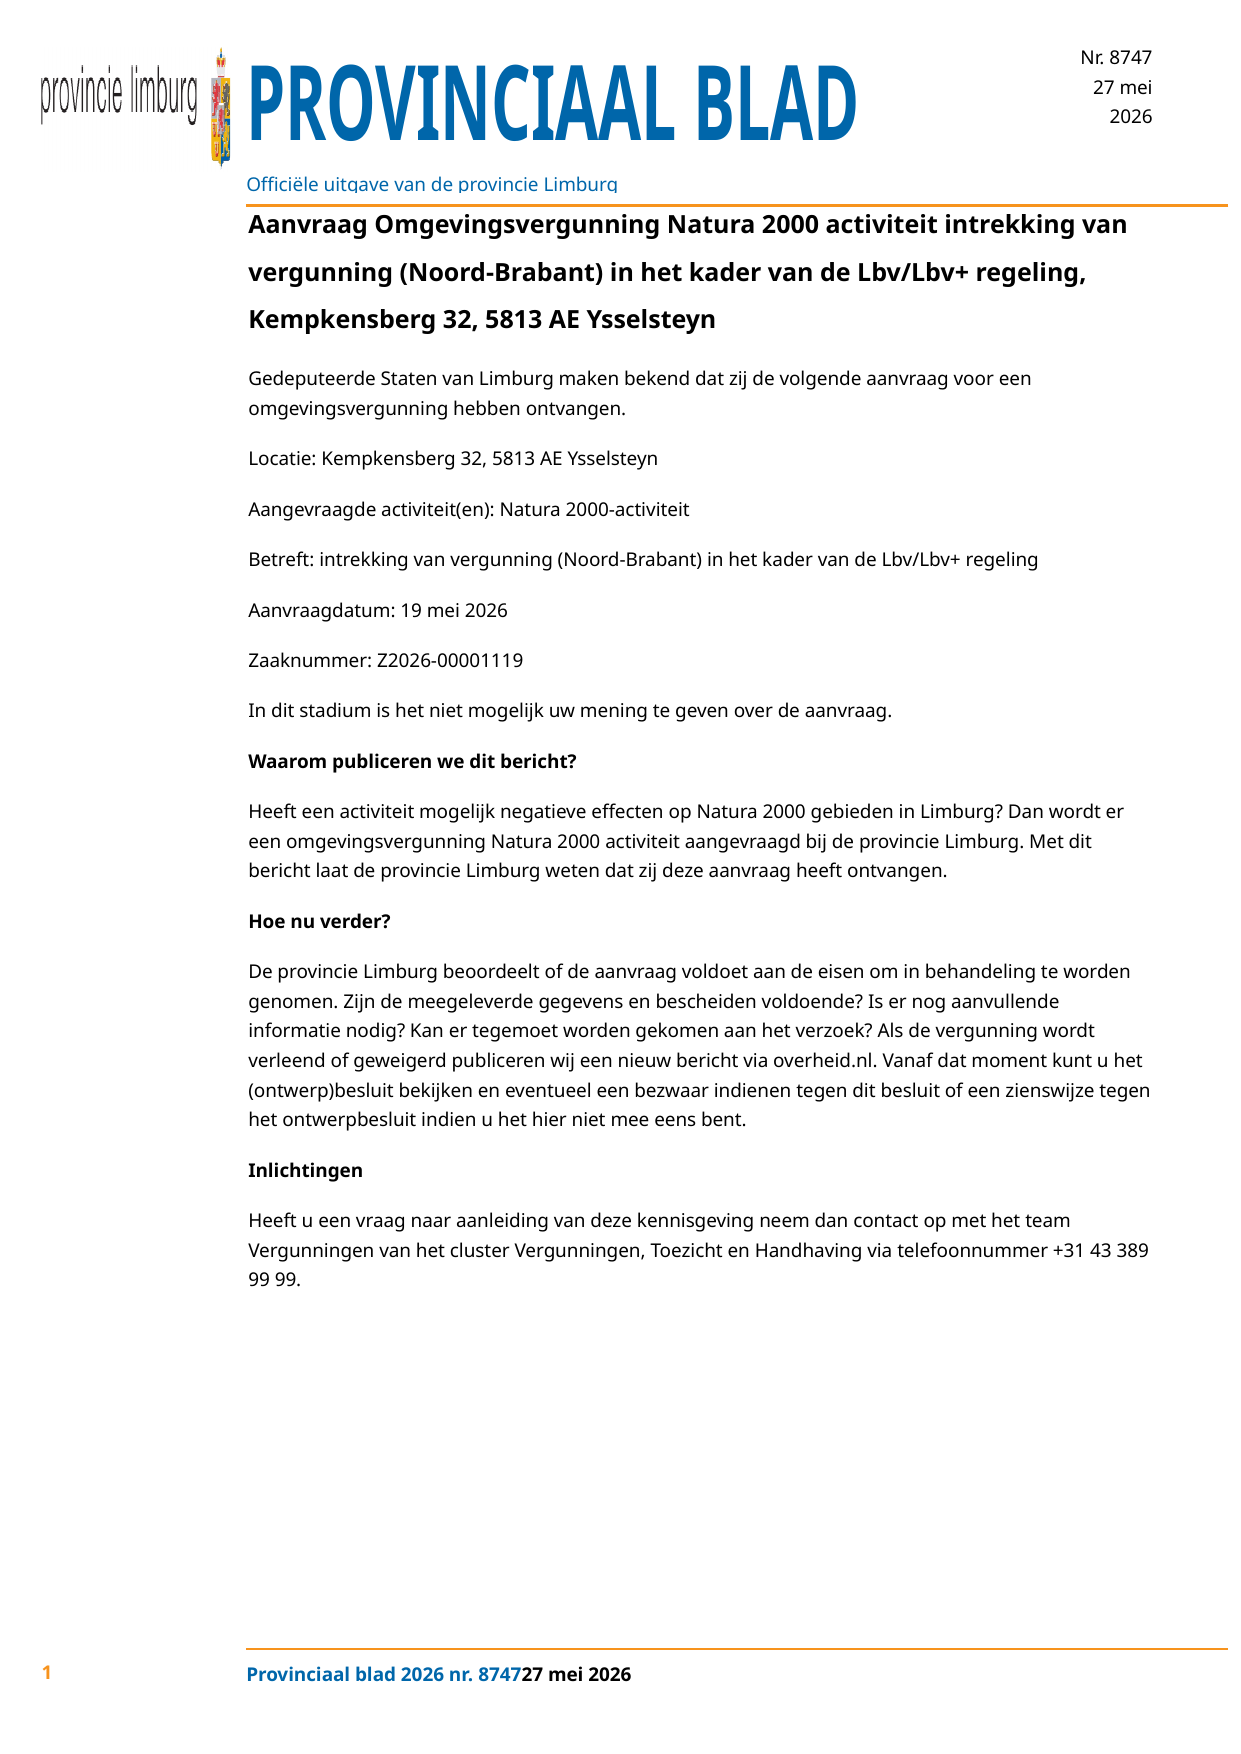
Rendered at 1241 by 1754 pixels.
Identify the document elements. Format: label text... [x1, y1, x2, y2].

text Hoe nu verder? [248, 908, 1152, 934]
text Heeft u een vraag naar aanleiding van deze kennisgeving neem dan contact op met het team Vergunningen van het cluster Vergunningen, Toezicht en Handhaving via telefoonnummer +31 43 389 99 99. [248, 1207, 1152, 1292]
text Heeft een activiteit mogelijk negatieve effecten op Natura 2000 gebieden in Limburg? Dan wordt er een omgevingsvergunning Natura 2000 activiteit aangevraagd bij de provincie Limburg. Met dit bericht laat de provincie Limburg weten dat zij deze aanvraag heeft ontvangen. [248, 798, 1152, 883]
text De provincie Limburg beoordeelt of de aanvraag voldoet aan de eisen om in behandeling te worden genomen. Zijn de meegeleverde gegevens en bescheiden voldoende? Is er nog aanvullende informatie nodig? Kan er tegemoet worden gekomen aan het verzoek? Als de vergunning wordt verleend of geweigerd publiceren wij een nieuw bericht via overheid.nl. Vanaf dat moment kunt u het (ontwerp)besluit bekijken en eventueel een bezwaar indienen tegen dit besluit of een zienswijze tegen het ontwerpbesluit indien u het hier niet mee eens bent. [248, 958, 1152, 1132]
text Inlichtingen [248, 1157, 1152, 1182]
text In dit stadium is het niet mogelijk uw mening te geven over de aanvraag. [248, 698, 1152, 723]
text Waarom publiceren we dit bericht? [248, 748, 1152, 774]
text Aanvraagdatum: 19 mei 2026 [248, 597, 1152, 622]
picture [41, 47, 231, 172]
text Locatie: Kempkensberg 32, 5813 AE Ysselsteyn [248, 446, 1152, 471]
text Aanvraag Omgevingsvergunning Natura 2000 activiteit intrekking van vergunning (Noord-Brabant) in het kader van de Lbv/Lbv+ regeling, Kempkensberg 32, 5813 AE Ysselsteyn [248, 207, 1152, 336]
text Zaaknummer: Z2026-00001119 [248, 647, 1152, 673]
text Betreft: intrekking van vergunning (Noord-Brabant) in het kader van de Lbv/Lbv+ regeling [248, 546, 1152, 572]
text Aangevraagde activiteit(en): Natura 2000-activiteit [248, 496, 1152, 522]
text Gedeputeerde Staten van Limburg maken bekend dat zij de volgende aanvraag voor een omgevingsvergunning hebben ontvangen. [248, 366, 1152, 421]
